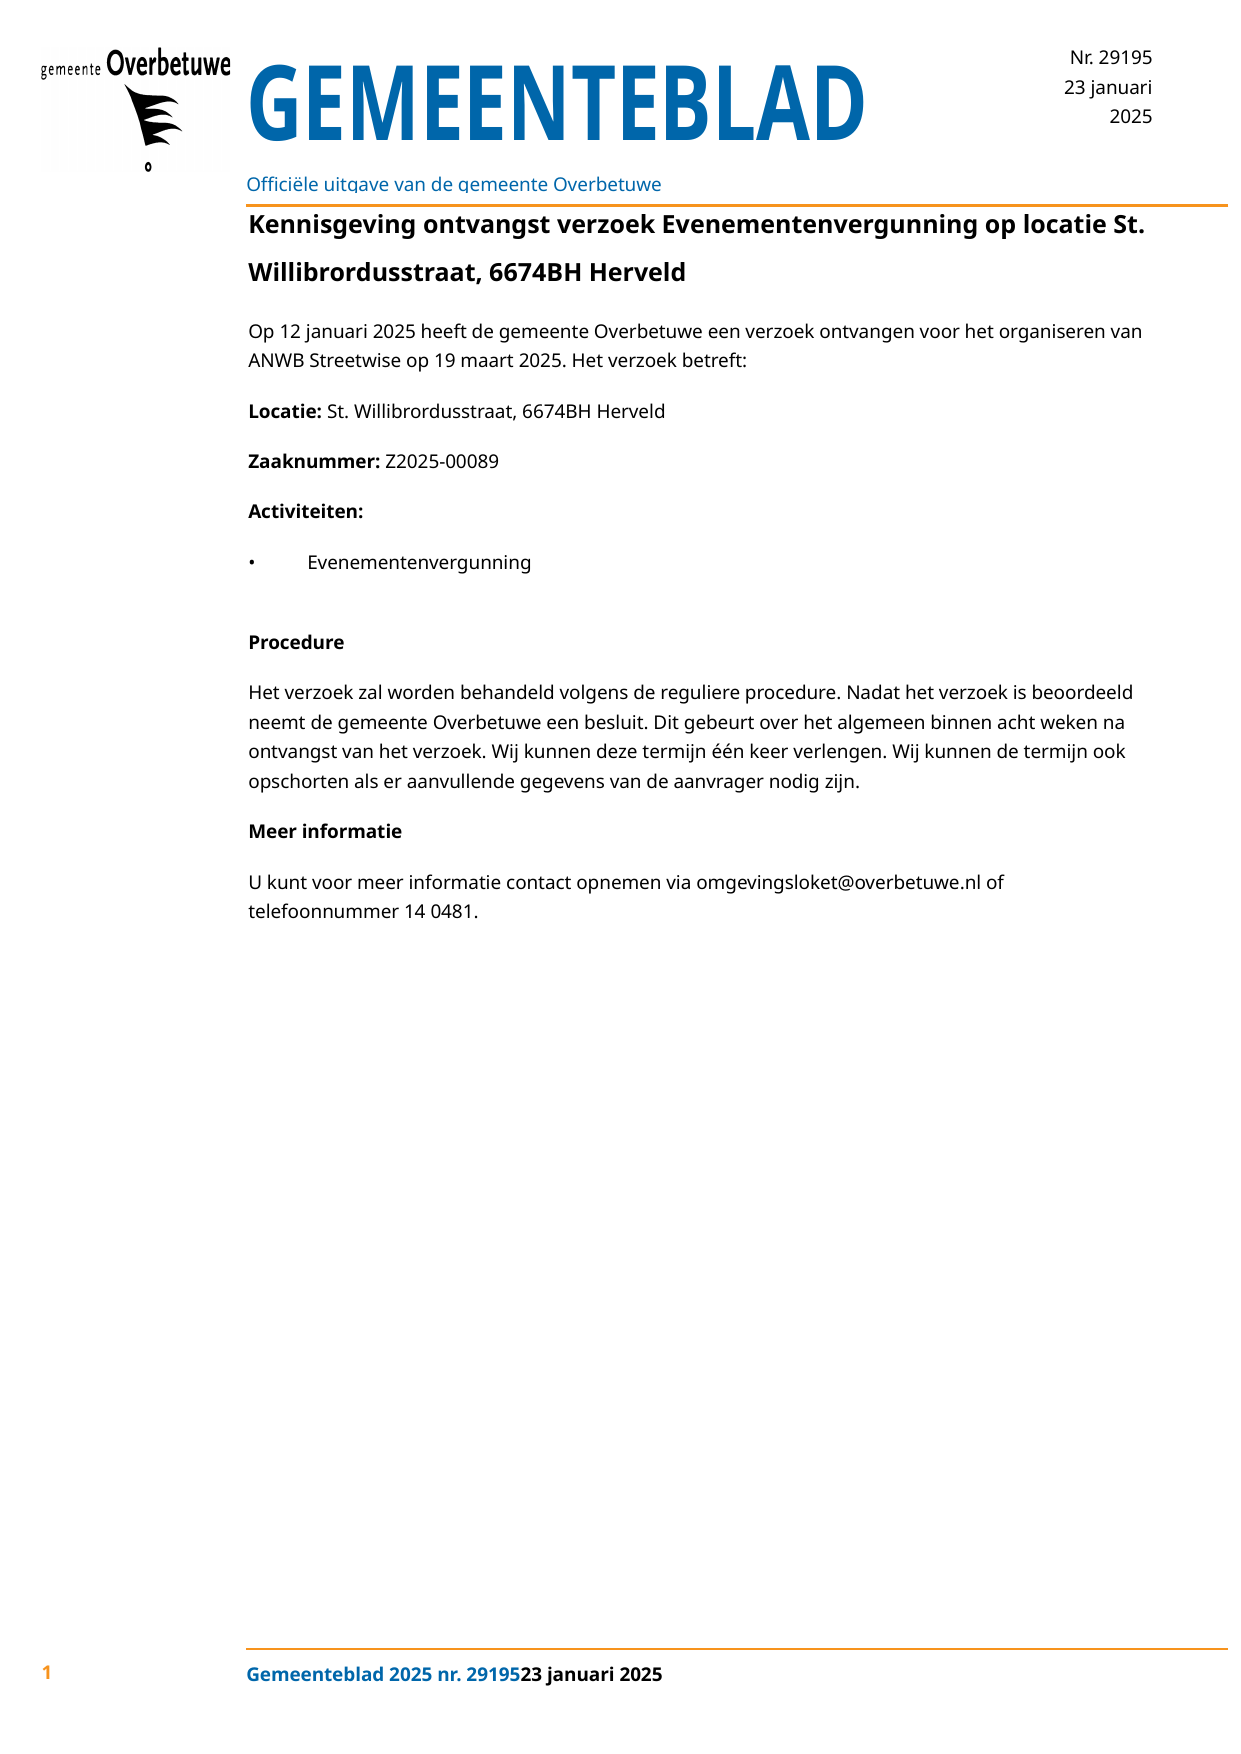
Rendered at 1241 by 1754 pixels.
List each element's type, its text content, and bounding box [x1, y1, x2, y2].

text Meer informatie [248, 819, 1152, 844]
text Procedure [248, 629, 1152, 655]
text Zaaknummer: Z2025-00089 [248, 448, 1152, 474]
text Kennisgeving ontvangst verzoek Evenementenvergunning op locatie St. Willibrordusstraat, 6674BH Herveld [248, 207, 1152, 288]
text Locatie: St. Willibrordusstraat, 6674BH Herveld [248, 398, 1152, 424]
text U kunt voor meer informatie contact opnemen via omgevingsloket@overbetuwe.nl of telefoonnummer 14 0481. [248, 869, 1152, 924]
text Activiteiten: [248, 499, 1152, 524]
text Op 12 januari 2025 heeft de gemeente Overbetuwe een verzoek ontvangen voor het organiseren van ANWB Streetwise op 19 maart 2025. Het verzoek betreft: [248, 318, 1152, 373]
text Het verzoek zal worden behandeld volgens de reguliere procedure. Nadat het verzoek is beoordeeld neemt de gemeente Overbetuwe een besluit. Dit gebeurt over het algemeen binnen acht weken na ontvangst van het verzoek. Wij kunnen deze termijn één keer verlengen. Wij kunnen de termijn ook opschorten als er aanvullende gegevens van de aanvrager nodig zijn. [248, 679, 1152, 794]
picture [41, 47, 231, 172]
list Evenementenvergunning [248, 549, 1152, 575]
